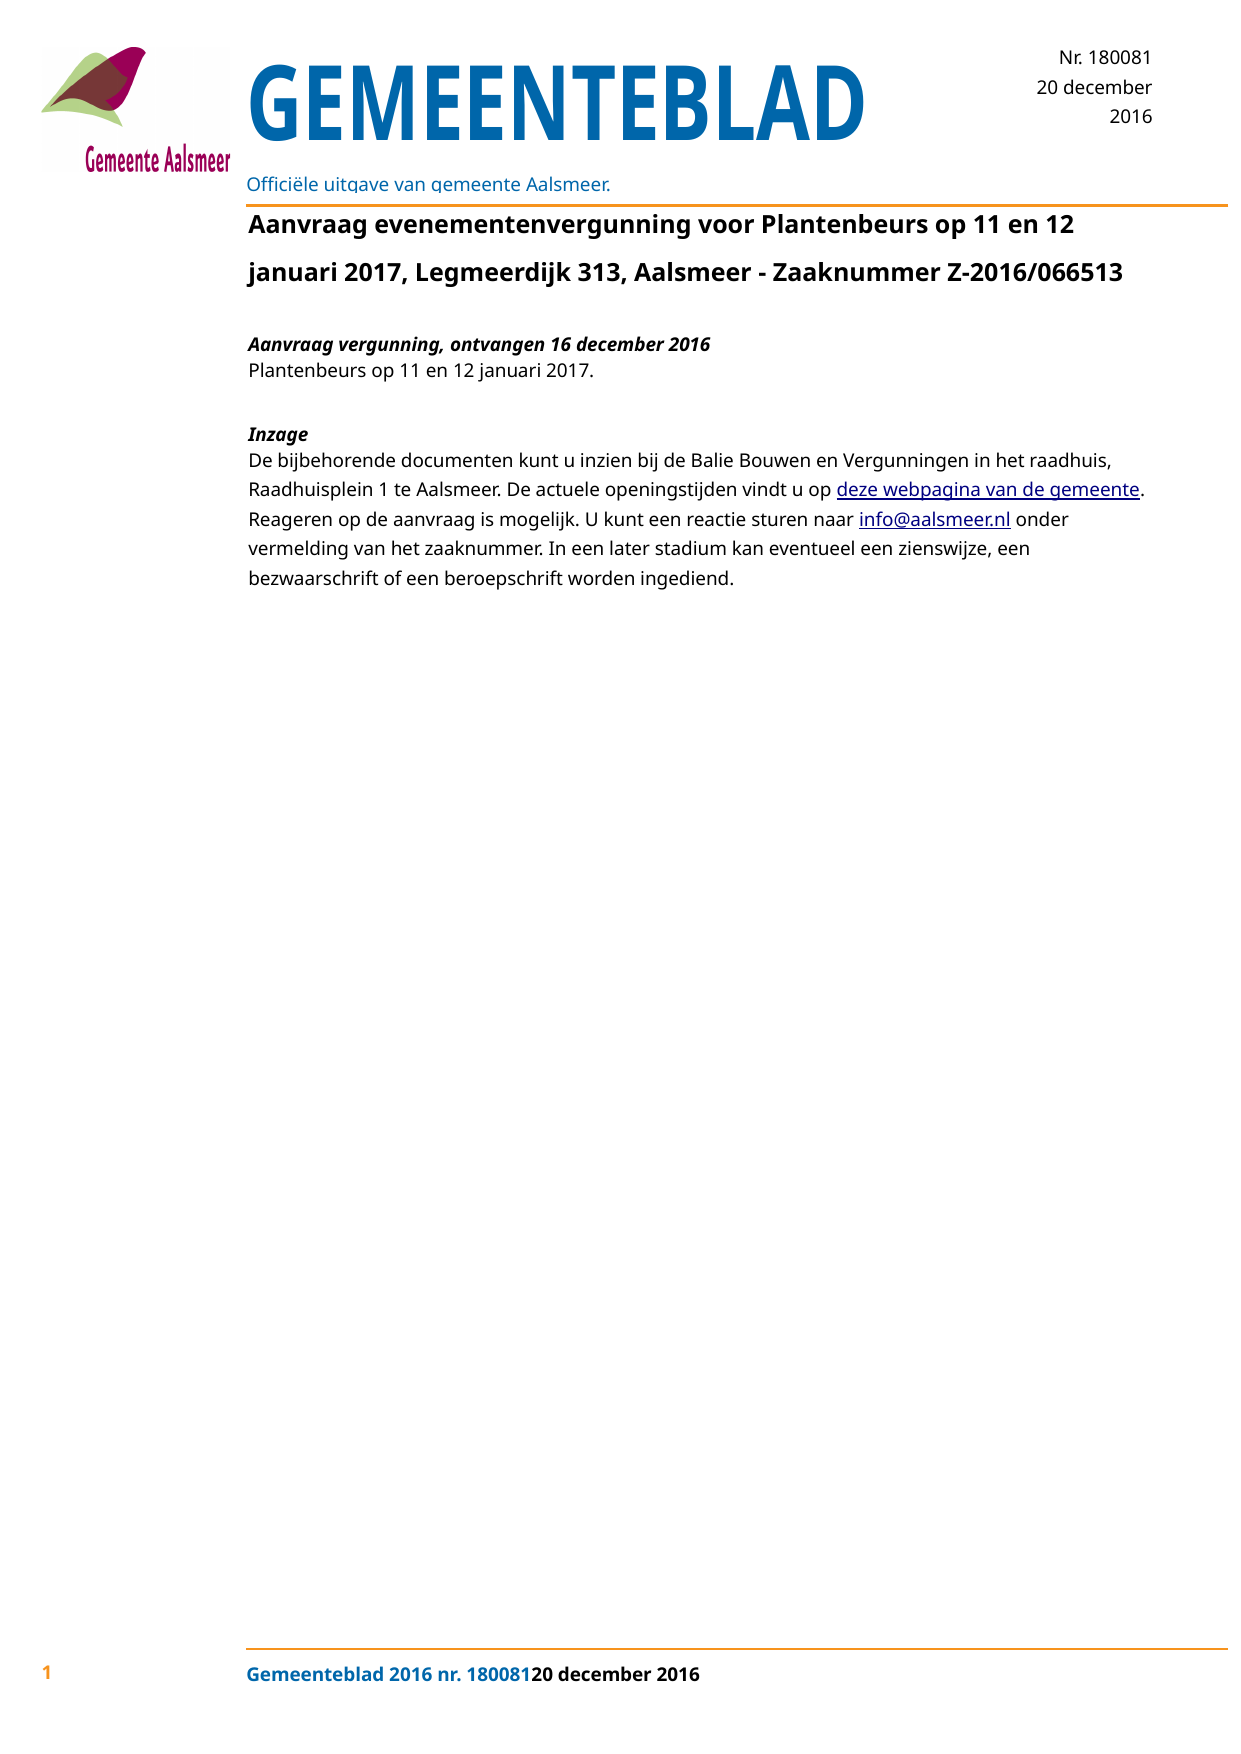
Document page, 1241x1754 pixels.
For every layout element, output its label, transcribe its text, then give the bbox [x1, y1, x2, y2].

text Aanvraag evenementenvergunning voor Plantenbeurs op 11 en 12 januari 2017, Legmeerdijk 313, Aalsmeer - Zaaknummer Z-2016/066513 [248, 207, 1152, 288]
text Plantenbeurs op 11 en 12 januari 2017. [248, 357, 1152, 383]
picture [41, 47, 231, 172]
text ​ [248, 616, 1152, 641]
text De bijbehorende documenten kunt u inzien bij de Balie Bouwen en Vergunningen in het raadhuis, Raadhuisplein 1 te Aalsmeer. De actuele openingstijden vindt u op deze webpagina van de gemeente. Reageren op de aanvraag is mogelijk. U kunt een reactie sturen naar info@aalsmeer.nl onder vermelding van het zaaknummer. In een later stadium kan eventueel een zienswijze, een bezwaarschrift of een beroepschrift worden ingediend. [248, 447, 1152, 591]
text Aanvraag vergunning, ontvangen 16 december 2016 [248, 331, 1152, 357]
text Inzage [248, 421, 1152, 447]
